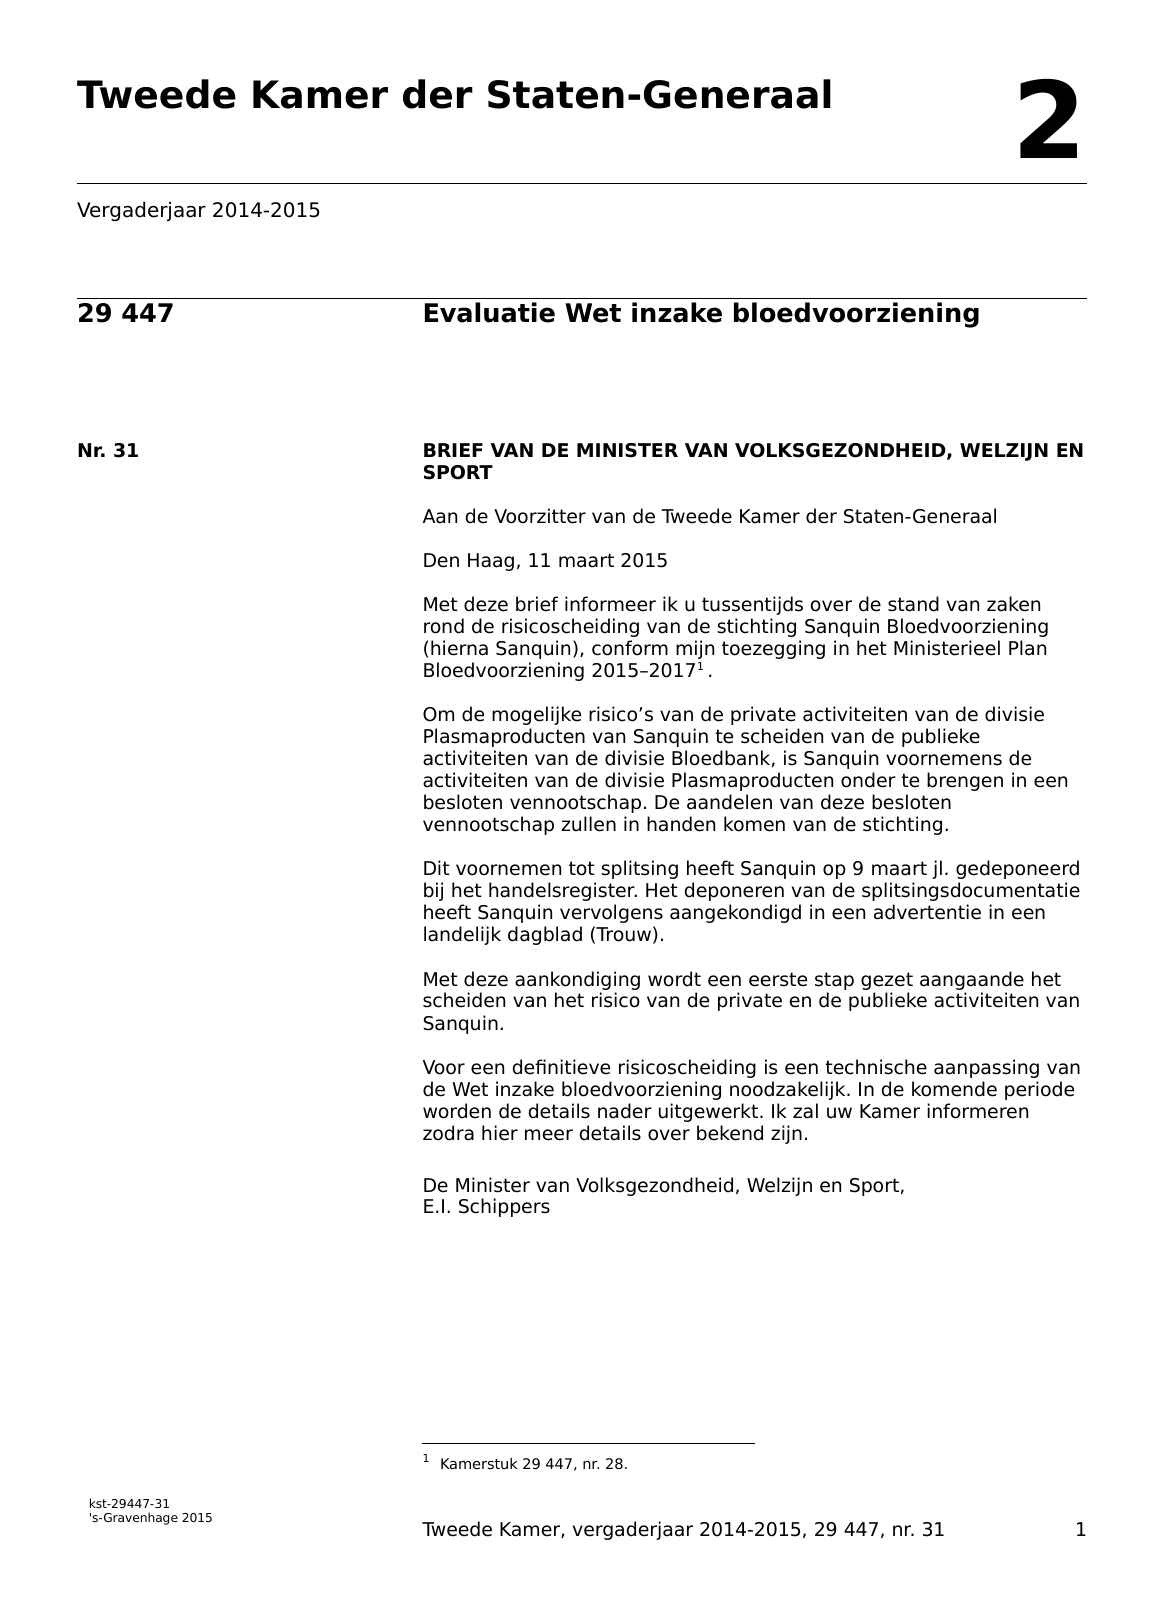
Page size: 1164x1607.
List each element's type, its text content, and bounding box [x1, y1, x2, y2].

subtitle Nr. 31 BRIEF VAN DE MINISTER VAN VOLKSGEZONDHEID, WELZIJN EN SPORT [77, 440, 1087, 484]
table_header Tweede Kamer der Staten-Generaal [77, 59, 886, 183]
text Met deze brief informeer ik u tussentijds over de stand van zaken rond de risicoscheiding van de stichting Sanquin Bloedvoorziening (hierna Sanquin), conform mijn toezegging in het Ministerieel Plan Bloedvoorziening 2015–2017. [422, 594, 1087, 682]
text kst-29447-31 [88, 1497, 323, 1511]
table_header 2 [886, 59, 1087, 183]
text Om de mogelijke risico’s van de private activiteiten van de divisie Plasmaproducten van Sanquin te scheiden van de publieke activiteiten van de divisie Bloedbank, is Sanquin voornemens de activiteiten van de divisie Plasmaproducten onder te brengen in een besloten vennootschap. De aandelen van deze besloten vennootschap zullen in handen komen van de stichting. [422, 704, 1087, 836]
table_cell Vergaderjaar 2014-2015 [77, 184, 1087, 298]
text Voor een definitieve risicoscheiding is een technische aanpassing van de Wet inzake bloedvoorziening noodzakelijk. In de komende periode worden de details nader uitgewerkt. Ik zal uw Kamer informeren zodra hier meer details over bekend zijn. [422, 1057, 1087, 1144]
text 's-Gravenhage 2015 [88, 1511, 323, 1525]
text Kamerstuk 29 447, nr. 28. [422, 1452, 1087, 1474]
text Dit voornemen tot splitsing heeft Sanquin op 9 maart jl. gedeponeerd bij het handelsregister. Het deponeren van de splitsingsdocumentatie heeft Sanquin vervolgens aangekondigd in een advertentie in een landelijk dagblad (Trouw). [422, 858, 1087, 946]
text Aan de Voorzitter van de Tweede Kamer der Staten-Generaal [422, 506, 1087, 528]
text De Minister van Volksgezondheid, Welzijn en Sport, E.I. Schippers [422, 1174, 1087, 1218]
text Den Haag, 11 maart 2015 [422, 550, 1087, 572]
text Met deze aankondiging wordt een eerste stap gezet aangaande het scheiden van het risico van de private en de publieke activiteiten van Sanquin. [422, 968, 1087, 1034]
subtitle 29 447 Evaluatie Wet inzake bloedvoorziening [77, 299, 1087, 329]
